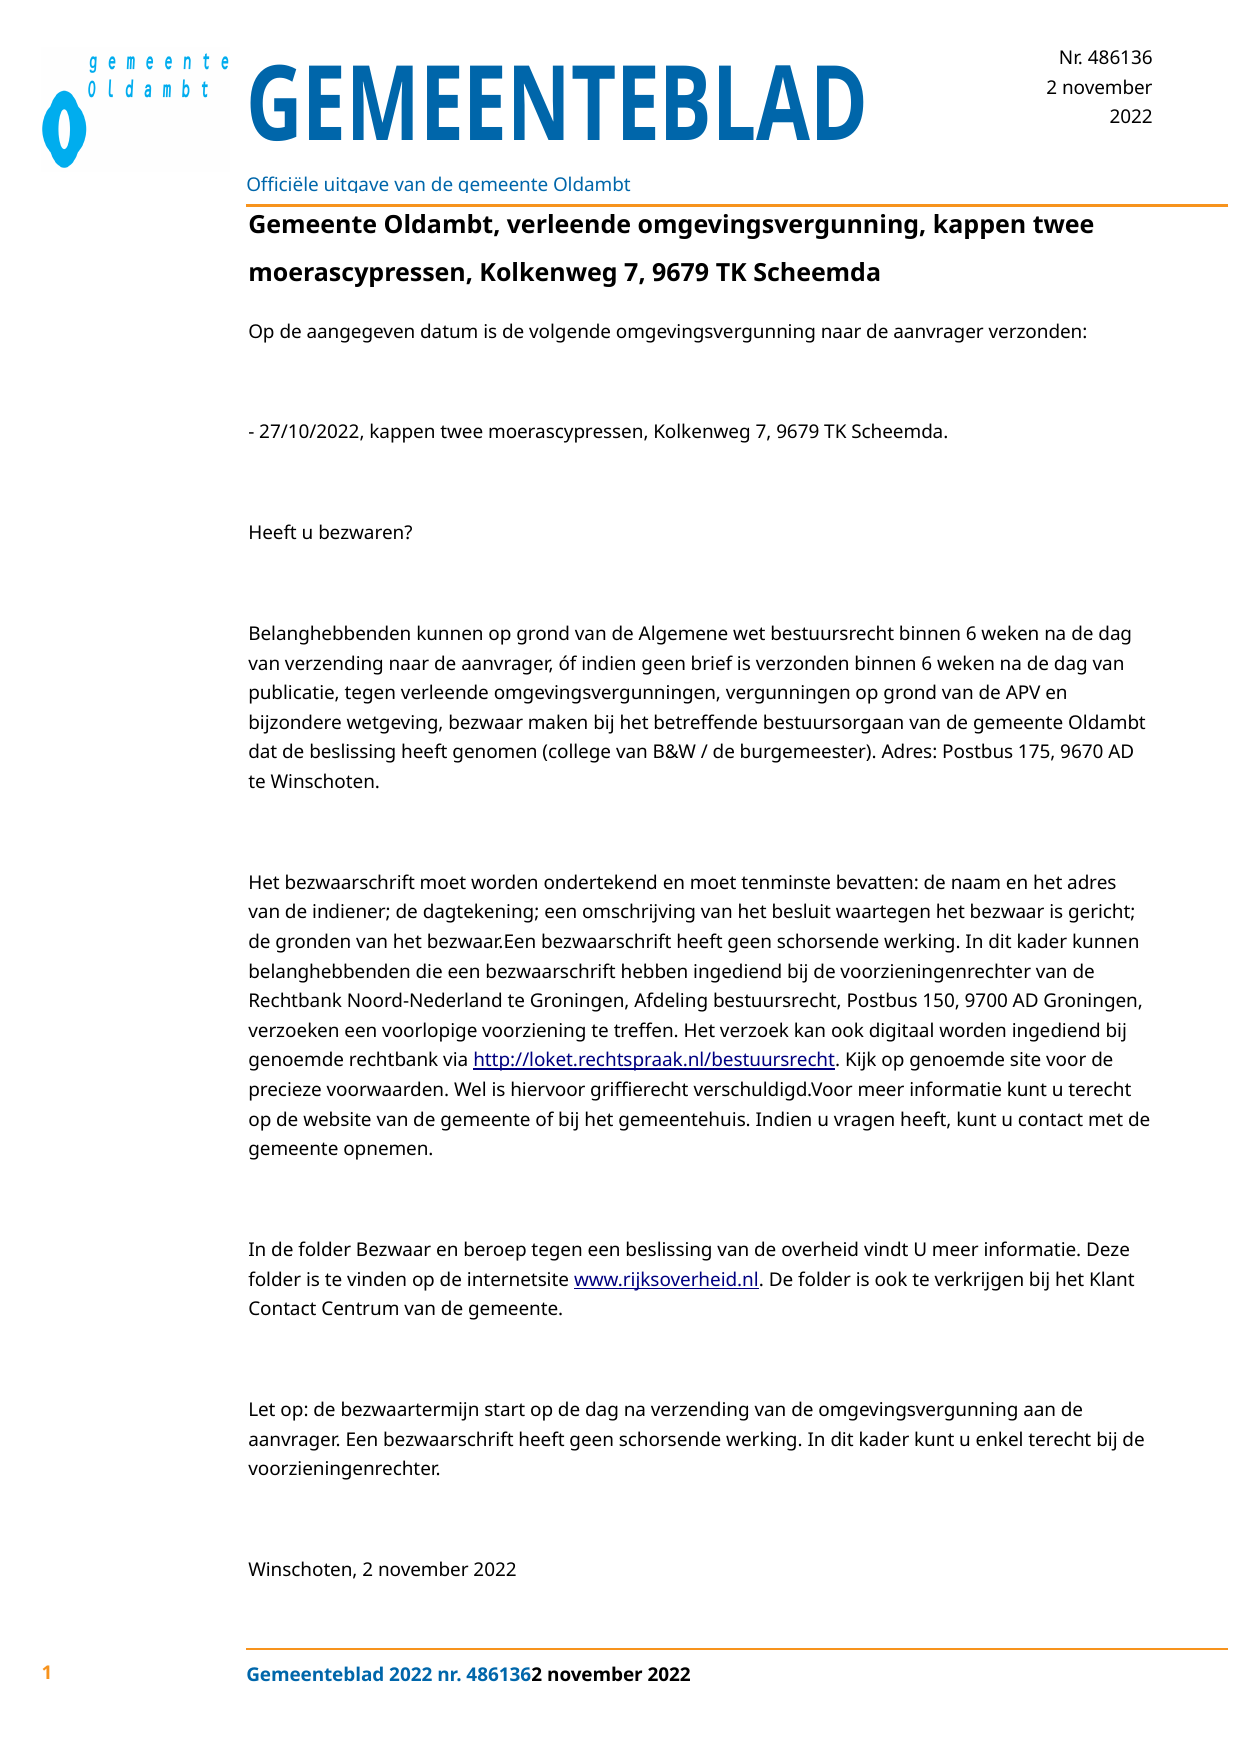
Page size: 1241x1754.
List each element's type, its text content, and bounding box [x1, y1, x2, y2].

text Winschoten, 2 november 2022 [248, 1556, 1152, 1582]
picture [41, 47, 231, 172]
text Het bezwaarschrift moet worden ondertekend en moet tenminste bevatten: de naam en het adres van de indiener; de dagtekening; een omschrijving van het besluit waartegen het bezwaar is gericht; de gronden van het bezwaar.Een bezwaarschrift heeft geen schorsende werking. In dit kader kunnen belanghebbenden die een bezwaarschrift hebben ingediend bij de voorzieningenrechter van de Rechtbank Noord-Nederland te Groningen, Afdeling bestuursrecht, Postbus 150, 9700 AD Groningen, verzoeken een voorlopige voorziening te treffen. Het verzoek kan ook digitaal worden ingediend bij genoemde rechtbank via http://loket.rechtspraak.nl/bestuursrecht. Kijk op genoemde site voor de precieze voorwaarden. Wel is hiervoor griffierecht verschuldigd.Voor meer informatie kunt u terecht op de website van de gemeente of bij het gemeentehuis. Indien u vragen heeft, kunt u contact met de gemeente opnemen. [248, 869, 1152, 1161]
text Gemeente Oldambt, verleende omgevingsvergunning, kappen twee moerascypressen, Kolkenweg 7, 9679 TK Scheemda [248, 207, 1152, 288]
text Heeft u bezwaren? [248, 519, 1152, 545]
text - 27/10/2022, kappen twee moerascypressen, Kolkenweg 7, 9679 TK Scheemda. [248, 419, 1152, 444]
text Belanghebbenden kunnen op grond van de Algemene wet bestuursrecht binnen 6 weken na de dag van verzending naar de aanvrager, óf indien geen brief is verzonden binnen 6 weken na de dag van publicatie, tegen verleende omgevingsvergunningen, vergunningen op grond van de APV en bijzondere wetgeving, bezwaar maken bij het betreffende bestuursorgaan van de gemeente Oldambt dat de beslissing heeft genomen (college van B&W / de burgemeester). Adres: Postbus 175, 9670 AD te Winschoten. [248, 620, 1152, 794]
text In de folder Bezwaar en beroep tegen een beslissing van de overheid vindt U meer informatie. Deze folder is te vinden op de internetsite www.rijksoverheid.nl. De folder is ook te verkrijgen bij het Klant Contact Centrum van de gemeente. [248, 1236, 1152, 1321]
text Let op: de bezwaartermijn start op de dag na verzending van de omgevingsvergunning aan de aanvrager. Een bezwaarschrift heeft geen schorsende werking. In dit kader kunt u enkel terecht bij de voorzieningenrechter. [248, 1396, 1152, 1481]
text Op de aangegeven datum is de volgende omgevingsvergunning naar de aanvrager verzonden: [248, 318, 1152, 344]
